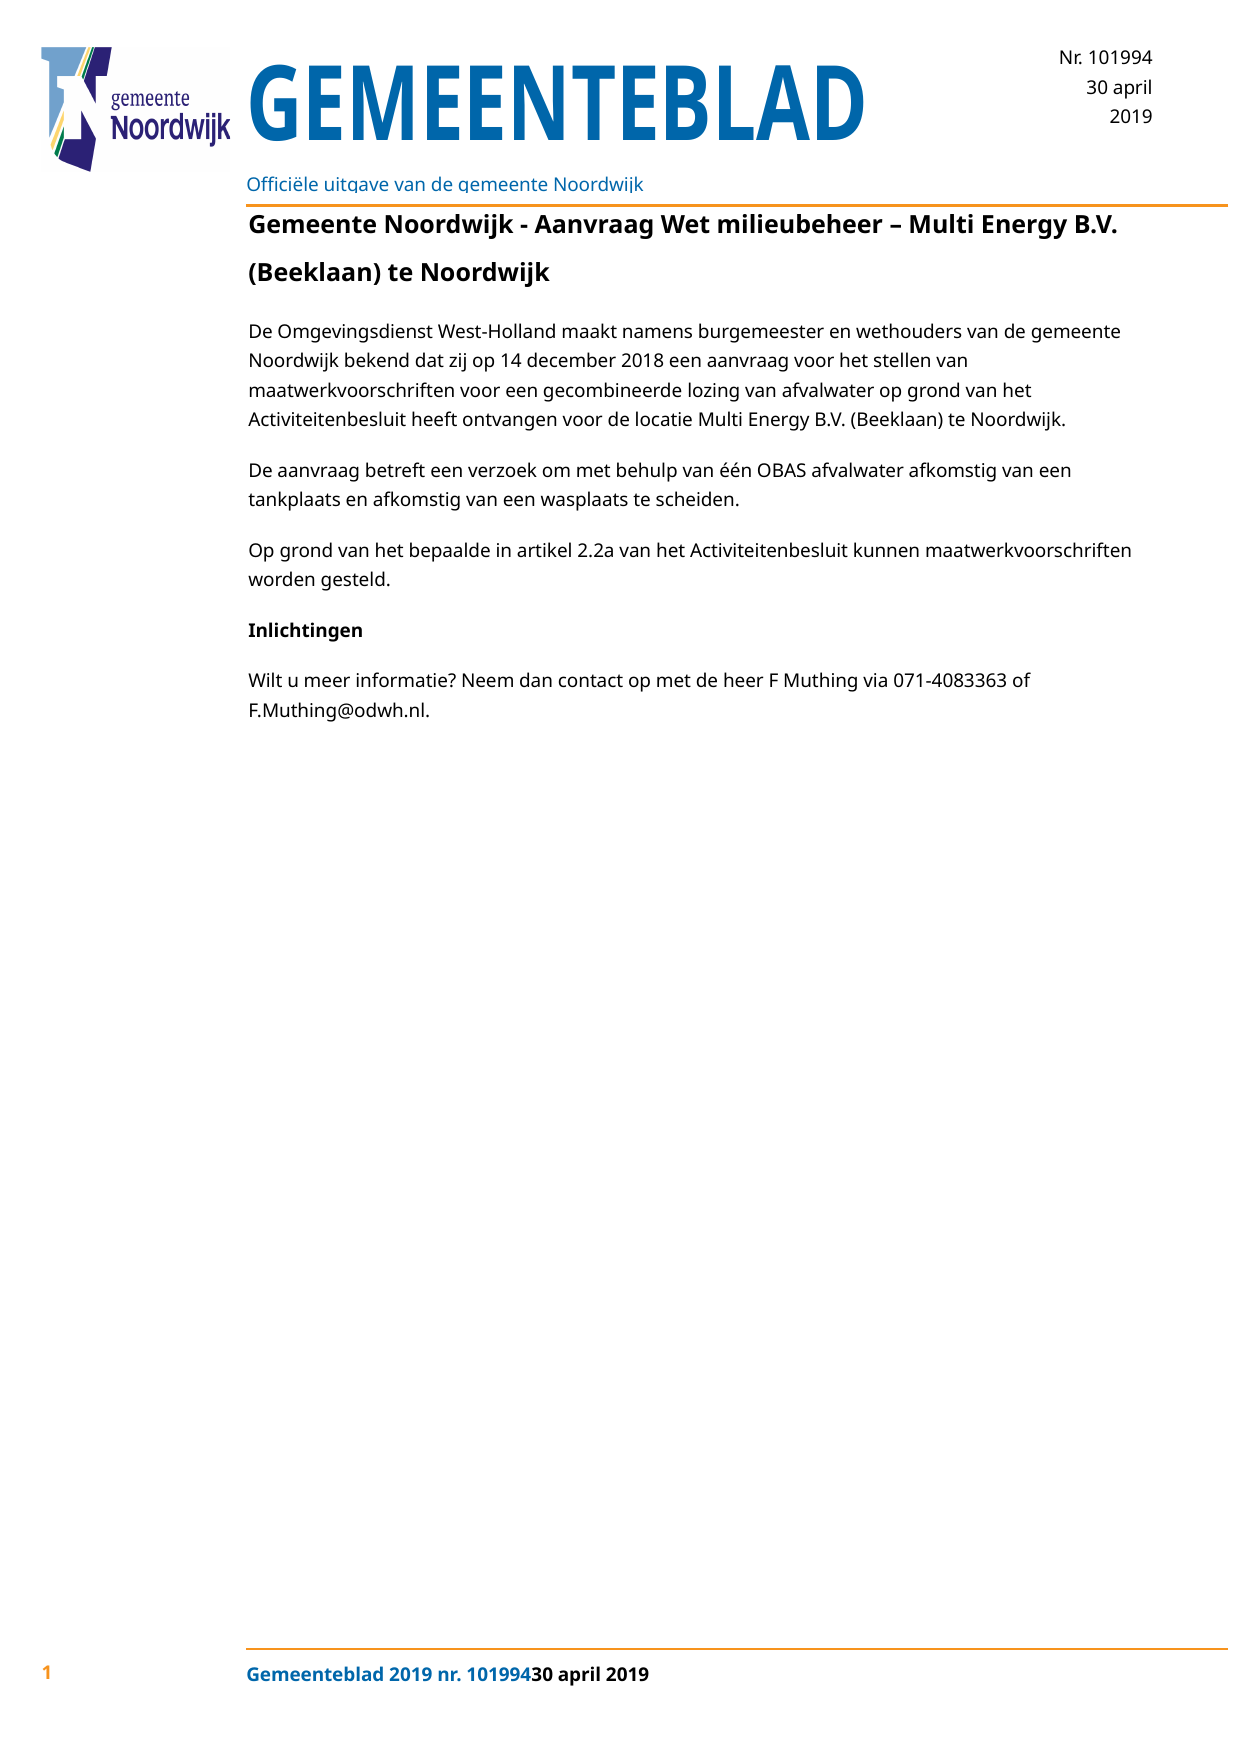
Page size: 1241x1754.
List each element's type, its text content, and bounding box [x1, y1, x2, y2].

text De Omgevingsdienst West-Holland maakt namens burgemeester en wethouders van de gemeente Noordwijk bekend dat zij op 14 december 2018 een aanvraag voor het stellen van maatwerkvoorschriften voor een gecombineerde lozing van afvalwater op grond van het Activiteitenbesluit heeft ontvangen voor de locatie Multi Energy B.V. (Beeklaan) te Noordwijk. [248, 318, 1152, 432]
text Op grond van het bepaalde in artikel 2.2a van het Activiteitenbesluit kunnen maatwerkvoorschriften worden gesteld. [248, 537, 1152, 592]
text Wilt u meer informatie? Neem dan contact op met de heer F Muthing via 071-4083363 of F.Muthing@odwh.nl. [248, 667, 1152, 723]
text Inlichtingen [248, 617, 1152, 643]
text Gemeente Noordwijk - Aanvraag Wet milieubeheer – Multi Energy B.V. (Beeklaan) te Noordwijk [248, 207, 1152, 288]
picture [41, 47, 231, 172]
text De aanvraag betreft een verzoek om met behulp van één OBAS afvalwater afkomstig van een tankplaats en afkomstig van een wasplaats te scheiden. [248, 457, 1152, 512]
